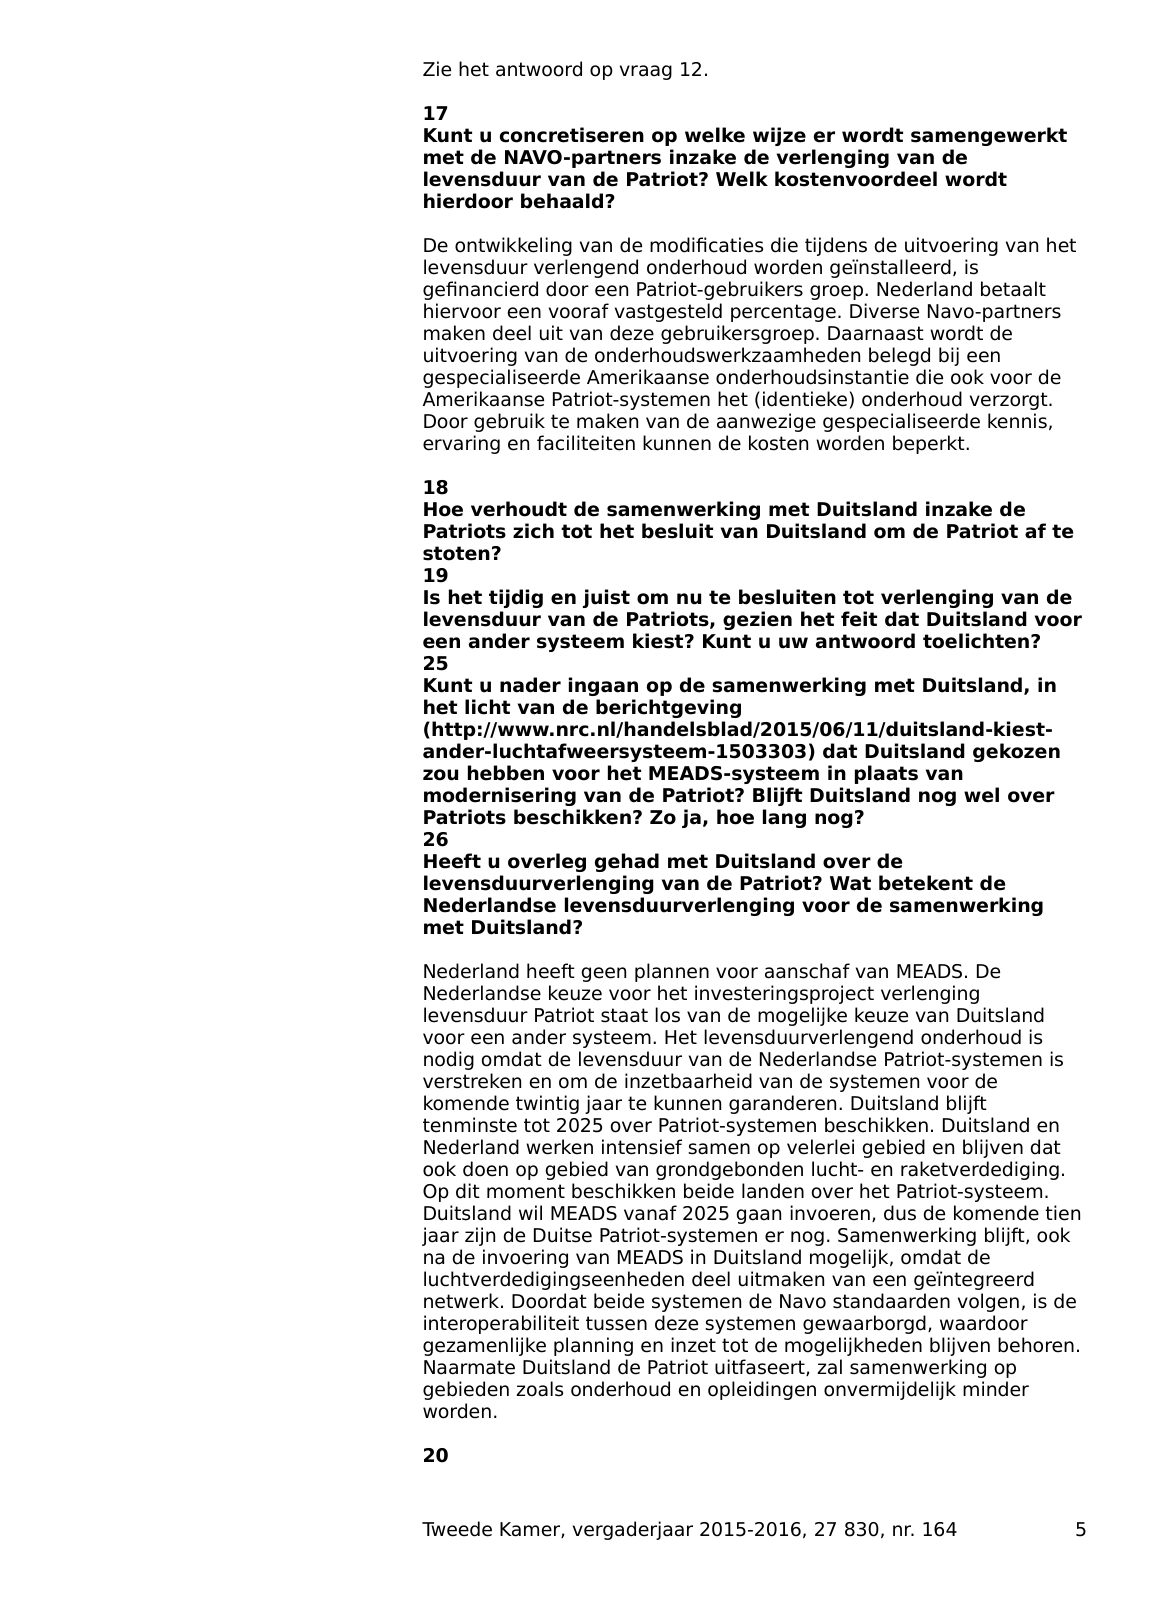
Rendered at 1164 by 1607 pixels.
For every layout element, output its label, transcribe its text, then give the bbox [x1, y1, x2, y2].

text Heeft u overleg gehad met Duitsland over de levensduurverlenging van de Patriot? Wat betekent de Nederlandse levensduurverlenging voor de samenwerking met Duitsland? [422, 851, 1087, 939]
text Kunt u concretiseren op welke wijze er wordt samengewerkt met de NAVO-partners inzake de verlenging van de levensduur van de Patriot? Welk kostenvoordeel wordt hierdoor behaald? [422, 125, 1087, 213]
text Zie het antwoord op vraag 12. [422, 59, 1087, 81]
text Hoe verhoudt de samenwerking met Duitsland inzake de Patriots zich tot het besluit van Duitsland om de Patriot af te stoten? [422, 499, 1087, 565]
text 25 [422, 653, 1087, 675]
text 18 [422, 477, 1087, 499]
text 17 [422, 103, 1087, 125]
text Kunt u nader ingaan op de samenwerking met Duitsland, in het licht van de berichtgeving (http://www.nrc.nl/handelsblad/2015/06/11/duitsland-kiest-ander-luchtafweersysteem-1503303) dat Duitsland gekozen zou hebben voor het MEADS-systeem in plaats van modernisering van de Patriot? Blijft Duitsland nog wel over Patriots beschikken? Zo ja, hoe lang nog? [422, 675, 1087, 829]
text Nederland heeft geen plannen voor aanschaf van MEADS. De Nederlandse keuze voor het investeringsproject verlenging levensduur Patriot staat los van de mogelijke keuze van Duitsland voor een ander systeem. Het levensduurverlengend onderhoud is nodig omdat de levensduur van de Nederlandse Patriot-systemen is verstreken en om de inzetbaarheid van de systemen voor de komende twintig jaar te kunnen garanderen. Duitsland blijft tenminste tot 2025 over Patriot-systemen beschikken. Duitsland en Nederland werken intensief samen op velerlei gebied en blijven dat ook doen op gebied van grondgebonden lucht- en raketverdediging. Op dit moment beschikken beide landen over het Patriot-systeem. Duitsland wil MEADS vanaf 2025 gaan invoeren, dus de komende tien jaar zijn de Duitse Patriot-systemen er nog. Samenwerking blijft, ook na de invoering van MEADS in Duitsland mogelijk, omdat de luchtverdedigingseenheden deel uitmaken van een geïntegreerd netwerk. Doordat beide systemen de Navo standaarden volgen, is de interoperabiliteit tussen deze systemen gewaarborgd, waardoor gezamenlijke planning en inzet tot de mogelijkheden blijven behoren. Naarmate Duitsland de Patriot uitfaseert, zal samenwerking op gebieden zoals onderhoud en opleidingen onvermijdelijk minder worden. [422, 961, 1087, 1423]
text 26 [422, 829, 1087, 851]
text De ontwikkeling van de modificaties die tijdens de uitvoering van het levensduur verlengend onderhoud worden geïnstalleerd, is gefinancierd door een Patriot-gebruikers groep. Nederland betaalt hiervoor een vooraf vastgesteld percentage. Diverse Navo-partners maken deel uit van deze gebruikersgroep. Daarnaast wordt de uitvoering van de onderhoudswerkzaamheden belegd bij een gespecialiseerde Amerikaanse onderhoudsinstantie die ook voor de Amerikaanse Patriot-systemen het (identieke) onderhoud verzorgt. Door gebruik te maken van de aanwezige gespecialiseerde kennis, ervaring en faciliteiten kunnen de kosten worden beperkt. [422, 235, 1087, 455]
text Is het tijdig en juist om nu te besluiten tot verlenging van de levensduur van de Patriots, gezien het feit dat Duitsland voor een ander systeem kiest? Kunt u uw antwoord toelichten? [422, 587, 1087, 653]
text 20 [422, 1445, 1087, 1467]
text 19 [422, 565, 1087, 587]
